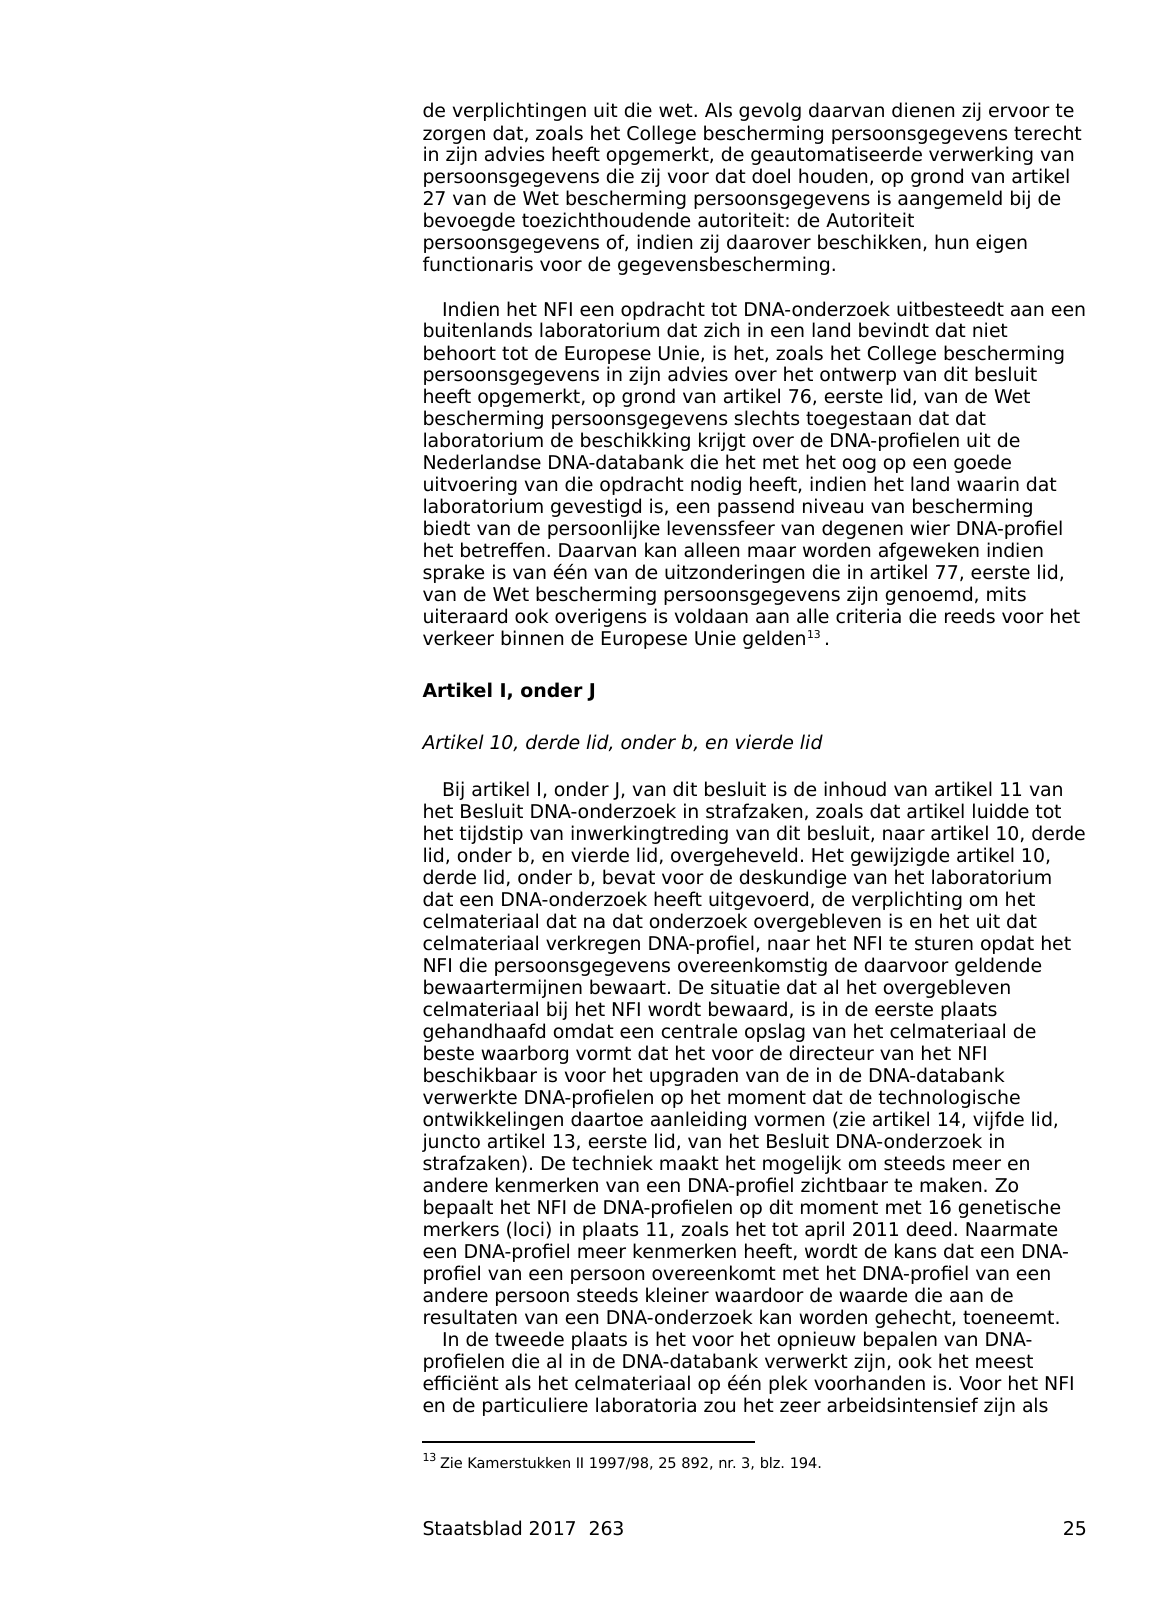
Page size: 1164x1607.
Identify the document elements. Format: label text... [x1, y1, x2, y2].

text Zie Kamerstukken II 1997/98, 25 892, nr. 3, blz. 194. [422, 1451, 1087, 1473]
subtitle Artikel I, onder J [422, 680, 1087, 702]
text In de tweede plaats is het voor het opnieuw bepalen van DNA-profielen die al in de DNA-databank verwerkt zijn, ook het meest efficiënt als het celmateriaal op één plek voorhanden is. Voor het NFI en de particuliere laboratoria zou het zeer arbeidsintensief zijn als [422, 1328, 1087, 1416]
text Indien het NFI een opdracht tot DNA-onderzoek uitbesteedt aan een buitenlands laboratorium dat zich in een land bevindt dat niet behoort tot de Europese Unie, is het, zoals het College bescherming persoonsgegevens in zijn advies over het ontwerp van dit besluit heeft opgemerkt, op grond van artikel 76, eerste lid, van de Wet bescherming persoonsgegevens slechts toegestaan dat dat laboratorium de beschikking krijgt over de DNA-profielen uit de Nederlandse DNA-databank die het met het oog op een goede uitvoering van die opdracht nodig heeft, indien het land waarin dat laboratorium gevestigd is, een passend niveau van bescherming biedt van de persoonlijke levenssfeer van degenen wier DNA-profiel het betreffen. Daarvan kan alleen maar worden afgeweken indien sprake is van één van de uitzonderingen die in artikel 77, eerste lid, van de Wet bescherming persoonsgegevens zijn genoemd, mits uiteraard ook overigens is voldaan aan alle criteria die reeds voor het verkeer binnen de Europese Unie gelden. [422, 298, 1087, 650]
subtitle Artikel 10, derde lid, onder b, en vierde lid [422, 732, 1087, 754]
text de verplichtingen uit die wet. Als gevolg daarvan dienen zij ervoor te zorgen dat, zoals het College bescherming persoonsgegevens terecht in zijn advies heeft opgemerkt, de geautomatiseerde verwerking van persoonsgegevens die zij voor dat doel houden, op grond van artikel 27 van de Wet bescherming persoonsgegevens is aangemeld bij de bevoegde toezichthoudende autoriteit: de Autoriteit persoonsgegevens of, indien zij daarover beschikken, hun eigen functionaris voor de gegevensbescherming. [422, 100, 1087, 276]
text Bij artikel I, onder J, van dit besluit is de inhoud van artikel 11 van het Besluit DNA-onderzoek in strafzaken, zoals dat artikel luidde tot het tijdstip van inwerkingtreding van dit besluit, naar artikel 10, derde lid, onder b, en vierde lid, overgeheveld. Het gewijzigde artikel 10, derde lid, onder b, bevat voor de deskundige van het laboratorium dat een DNA-onderzoek heeft uitgevoerd, de verplichting om het celmateriaal dat na dat onderzoek overgebleven is en het uit dat celmateriaal verkregen DNA-profiel, naar het NFI te sturen opdat het NFI die persoonsgegevens overeenkomstig de daarvoor geldende bewaartermijnen bewaart. De situatie dat al het overgebleven celmateriaal bij het NFI wordt bewaard, is in de eerste plaats gehandhaafd omdat een centrale opslag van het celmateriaal de beste waarborg vormt dat het voor de directeur van het NFI beschikbaar is voor het upgraden van de in de DNA-databank verwerkte DNA-profielen op het moment dat de technologische ontwikkelingen daartoe aanleiding vormen (zie artikel 14, vijfde lid, juncto artikel 13, eerste lid, van het Besluit DNA-onderzoek in strafzaken). De techniek maakt het mogelijk om steeds meer en andere kenmerken van een DNA-profiel zichtbaar te maken. Zo bepaalt het NFI de DNA-profielen op dit moment met 16 genetische merkers (loci) in plaats 11, zoals het tot april 2011 deed. Naarmate een DNA-profiel meer kenmerken heeft, wordt de kans dat een DNA-profiel van een persoon overeenkomt met het DNA-profiel van een andere persoon steeds kleiner waardoor de waarde die aan de resultaten van een DNA-onderzoek kan worden gehecht, toeneemt. [422, 779, 1087, 1328]
